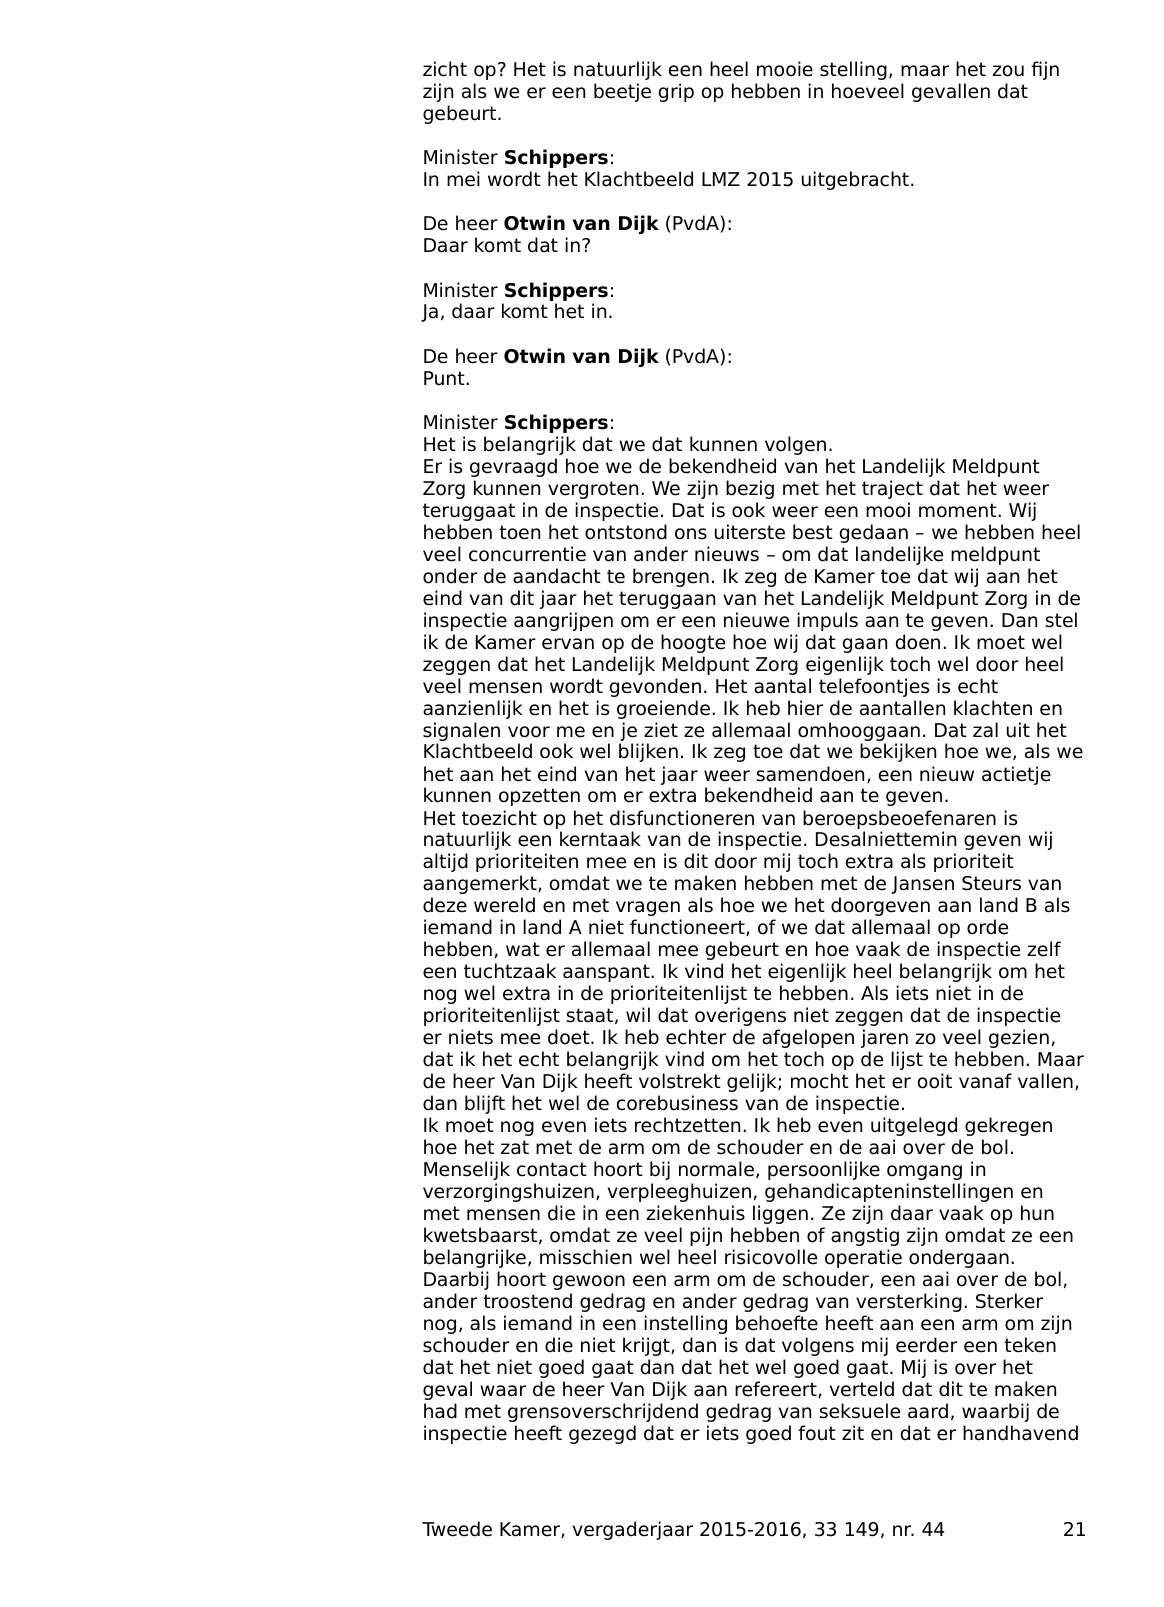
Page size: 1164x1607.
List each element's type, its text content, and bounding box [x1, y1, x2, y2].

text Punt. [422, 368, 1087, 389]
text In mei wordt het Klachtbeeld LMZ 2015 uitgebracht. [422, 169, 1087, 191]
text Minister Schippers: [422, 147, 1087, 169]
text Ik moet nog even iets rechtzetten. Ik heb even uitgelegd gekregen hoe het zat met de arm om de schouder en de aai over de bol. Menselijk contact hoort bij normale, persoonlijke omgang in verzorgingshuizen, verpleeghuizen, gehandicapteninstellingen en met mensen die in een ziekenhuis liggen. Ze zijn daar vaak op hun kwetsbaarst, omdat ze veel pijn hebben of angstig zijn omdat ze een belangrijke, misschien wel heel risicovolle operatie ondergaan. Daarbij hoort gewoon een arm om de schouder, een aai over de bol, ander troostend gedrag en ander gedrag van versterking. Sterker nog, als iemand in een instelling behoefte heeft aan een arm om zijn schouder en die niet krijgt, dan is dat volgens mij eerder een teken dat het niet goed gaat dan dat het wel goed gaat. Mij is over het geval waar de heer Van Dijk aan refereert, verteld dat dit te maken had met grensoverschrijdend gedrag van seksuele aard, waarbij de inspectie heeft gezegd dat er iets goed fout zit en dat er handhavend [422, 1115, 1087, 1445]
text De heer Otwin van Dijk (PvdA): [422, 213, 1087, 235]
text Er is gevraagd hoe we de bekendheid van het Landelijk Meldpunt Zorg kunnen vergroten. We zijn bezig met het traject dat het weer teruggaat in de inspectie. Dat is ook weer een mooi moment. Wij hebben toen het ontstond ons uiterste best gedaan – we hebben heel veel concurrentie van ander nieuws – om dat landelijke meldpunt onder de aandacht te brengen. Ik zeg de Kamer toe dat wij aan het eind van dit jaar het teruggaan van het Landelijk Meldpunt Zorg in de inspectie aangrijpen om er een nieuwe impuls aan te geven. Dan stel ik de Kamer ervan op de hoogte hoe wij dat gaan doen. Ik moet wel zeggen dat het Landelijk Meldpunt Zorg eigenlijk toch wel door heel veel mensen wordt gevonden. Het aantal telefoontjes is echt aanzienlijk en het is groeiende. Ik heb hier de aantallen klachten en signalen voor me en je ziet ze allemaal omhooggaan. Dat zal uit het Klachtbeeld ook wel blijken. Ik zeg toe dat we bekijken hoe we, als we het aan het eind van het jaar weer samendoen, een nieuw actietje kunnen opzetten om er extra bekendheid aan te geven. [422, 456, 1087, 807]
text Het is belangrijk dat we dat kunnen volgen. [422, 434, 1087, 456]
text Daar komt dat in? [422, 235, 1087, 257]
text Minister Schippers: [422, 412, 1087, 434]
text zicht op? Het is natuurlijk een heel mooie stelling, maar het zou fijn zijn als we er een beetje grip op hebben in hoeveel gevallen dat gebeurt. [422, 59, 1087, 125]
text Het toezicht op het disfunctioneren van beroepsbeoefenaren is natuurlijk een kerntaak van de inspectie. Desalniettemin geven wij altijd prioriteiten mee en is dit door mij toch extra als prioriteit aangemerkt, omdat we te maken hebben met de Jansen Steurs van deze wereld en met vragen als hoe we het doorgeven aan land B als iemand in land A niet functioneert, of we dat allemaal op orde hebben, wat er allemaal mee gebeurt en hoe vaak de inspectie zelf een tuchtzaak aanspant. Ik vind het eigenlijk heel belangrijk om het nog wel extra in de prioriteitenlijst te hebben. Als iets niet in de prioriteitenlijst staat, wil dat overigens niet zeggen dat de inspectie er niets mee doet. Ik heb echter de afgelopen jaren zo veel gezien, dat ik het echt belangrijk vind om het toch op de lijst te hebben. Maar de heer Van Dijk heeft volstrekt gelijk; mocht het er ooit vanaf vallen, dan blijft het wel de corebusiness van de inspectie. [422, 807, 1087, 1115]
text De heer Otwin van Dijk (PvdA): [422, 346, 1087, 368]
text Ja, daar komt het in. [422, 301, 1087, 323]
text Minister Schippers: [422, 279, 1087, 301]
